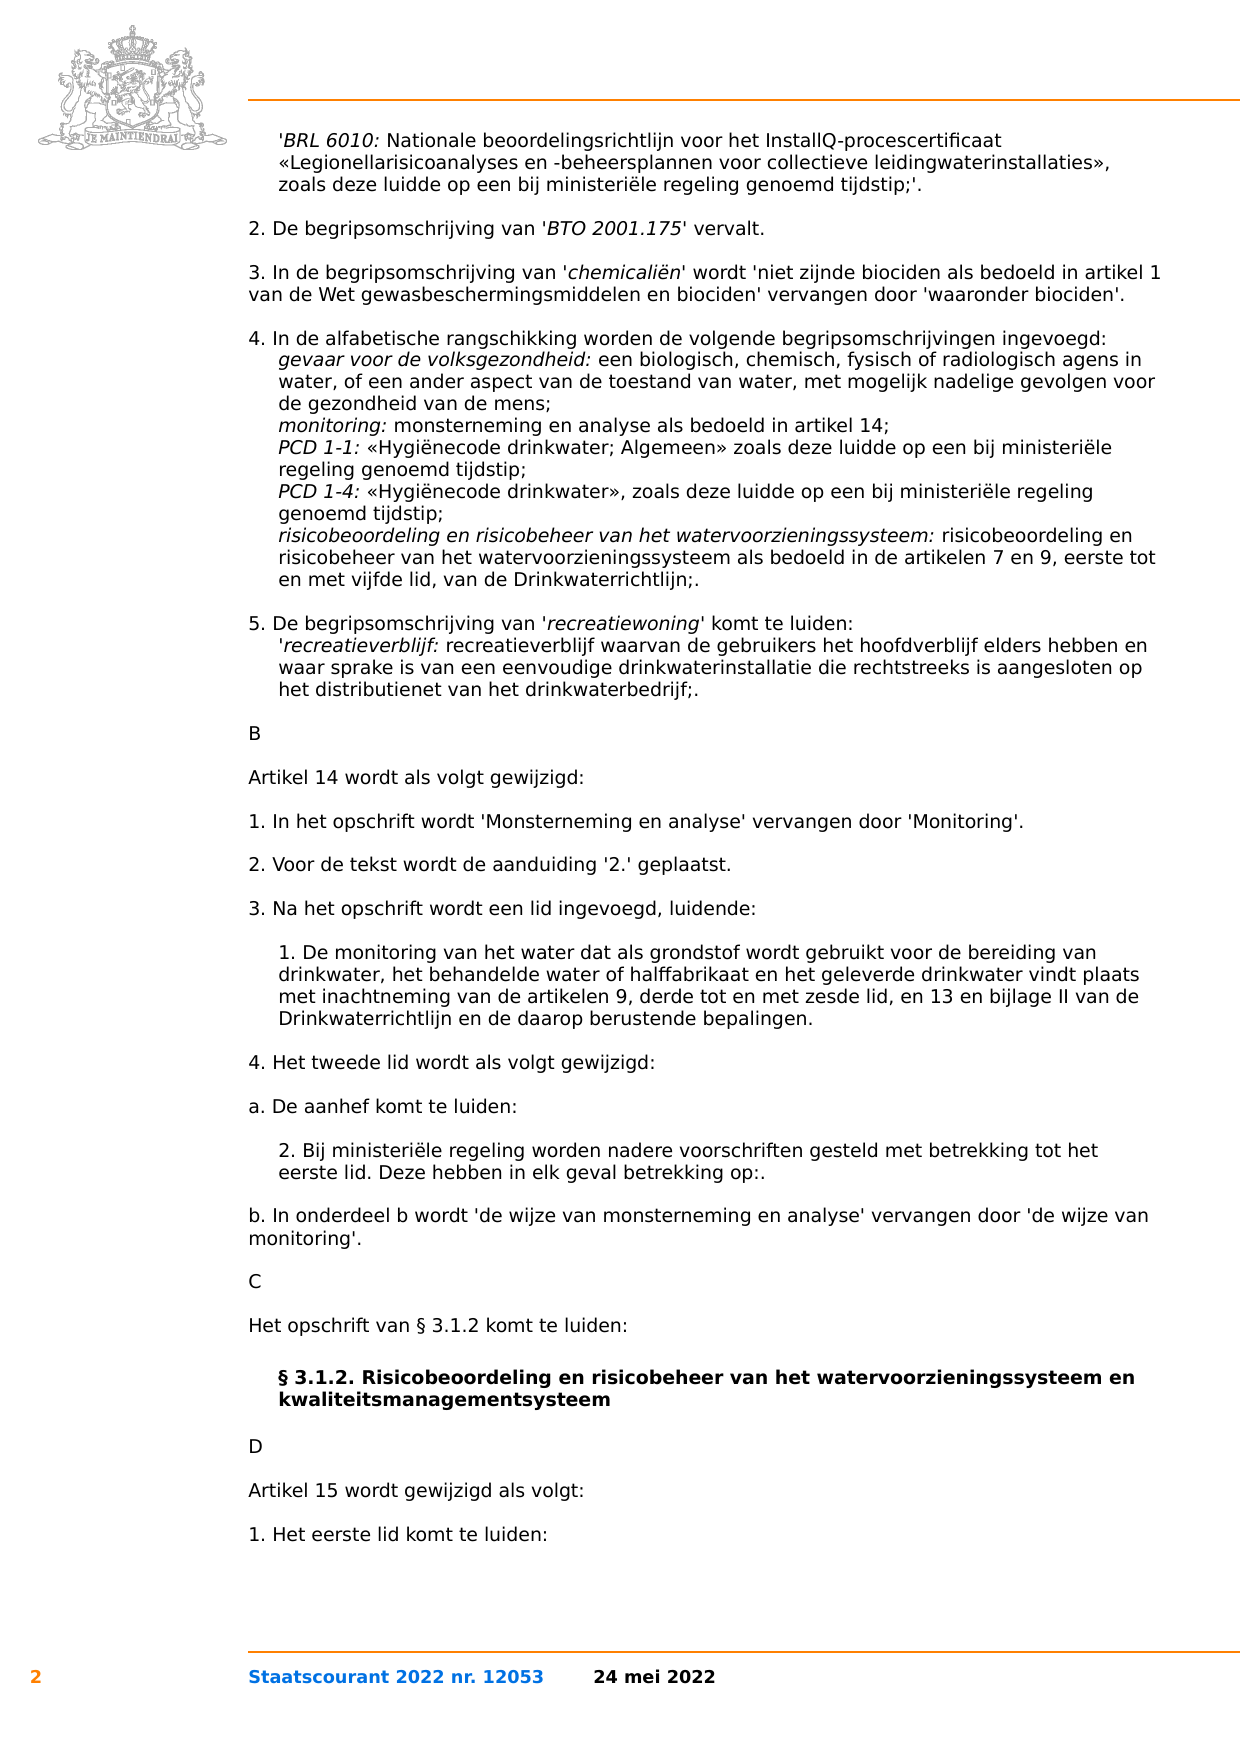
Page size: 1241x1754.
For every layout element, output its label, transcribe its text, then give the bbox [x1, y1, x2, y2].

text 2. De begripsomschrijving van 'BTO 2001.175' vervalt. [248, 218, 1163, 240]
text PCD 1-1: «Hygiënecode drinkwater; Algemeen» zoals deze luidde op een bij ministeriële regeling genoemd tijdstip; [278, 437, 1163, 481]
text a. De aanhef komt te luiden: [248, 1096, 1163, 1118]
text 4. Het tweede lid wordt als volgt gewijzigd: [248, 1052, 1163, 1074]
text monitoring: monsterneming en analyse als bedoeld in artikel 14; [278, 415, 1163, 437]
picture [38, 25, 227, 150]
text B [248, 723, 1163, 745]
text 'BRL 6010: Nationale beoordelingsrichtlijn voor het InstallQ-procescertificaat «Legionellarisicoanalyses en -beheersplannen voor collectieve leidingwaterinstallaties», zoals deze luidde op een bij ministeriële regeling genoemd tijdstip;'. [278, 130, 1163, 196]
text Het opschrift van § 3.1.2 komt te luiden: [248, 1315, 1163, 1337]
text 3. In de begripsomschrijving van 'chemicaliën' wordt 'niet zijnde biociden als bedoeld in artikel 1 van de Wet gewasbeschermingsmiddelen en biociden' vervangen door 'waaronder biociden'. [248, 262, 1163, 306]
text 1. In het opschrift wordt 'Monsterneming en analyse' vervangen door 'Monitoring'. [248, 811, 1163, 832]
text b. In onderdeel b wordt 'de wijze van monsterneming en analyse' vervangen door 'de wijze van monitoring'. [248, 1205, 1163, 1249]
text 4. In de alfabetische rangschikking worden de volgende begripsomschrijvingen ingevoegd: [248, 327, 1163, 349]
text PCD 1-4: «Hygiënecode drinkwater», zoals deze luidde op een bij ministeriële regeling genoemd tijdstip; [278, 481, 1163, 525]
text Artikel 14 wordt als volgt gewijzigd: [248, 767, 1163, 789]
text risicobeoordeling en risicobeheer van het watervoorzieningssysteem: risicobeoordeling en risicobeheer van het watervoorzieningssysteem als bedoeld in de artikelen 7 en 9, eerste tot en met vijfde lid, van de Drinkwaterrichtlijn;. [278, 525, 1163, 591]
subtitle § 3.1.2. Risicobeoordeling en risicobeheer van het watervoorzieningssysteem en kwaliteitsmanagementsysteem [278, 1367, 1163, 1411]
text Artikel 15 wordt gewijzigd als volgt: [248, 1480, 1163, 1502]
text C [248, 1271, 1163, 1293]
text gevaar voor de volksgezondheid: een biologisch, chemisch, fysisch of radiologisch agens in water, of een ander aspect van de toestand van water, met mogelijk nadelige gevolgen voor de gezondheid van de mens; [278, 349, 1163, 415]
text 'recreatieverblijf: recreatieverblijf waarvan de gebruikers het hoofdverblijf elders hebben en waar sprake is van een eenvoudige drinkwaterinstallatie die rechtstreeks is aangesloten op het distributienet van het drinkwaterbedrijf;. [278, 635, 1163, 701]
text D [248, 1436, 1163, 1458]
text 2. Bij ministeriële regeling worden nadere voorschriften gesteld met betrekking tot het eerste lid. Deze hebben in elk geval betrekking op:. [278, 1139, 1163, 1183]
text 2. Voor de tekst wordt de aanduiding '2.' geplaatst. [248, 854, 1163, 876]
text 1. De monitoring van het water dat als grondstof wordt gebruikt voor de bereiding van drinkwater, het behandelde water of halffabrikaat en het geleverde drinkwater vindt plaats met inachtneming van de artikelen 9, derde tot en met zesde lid, en 13 en bijlage II van de Drinkwaterrichtlijn en de daarop berustende bepalingen. [278, 942, 1163, 1030]
text 5. De begripsomschrijving van 'recreatiewoning' komt te luiden: [248, 613, 1163, 635]
text 1. Het eerste lid komt te luiden: [248, 1524, 1163, 1546]
text 3. Na het opschrift wordt een lid ingevoegd, luidende: [248, 898, 1163, 920]
